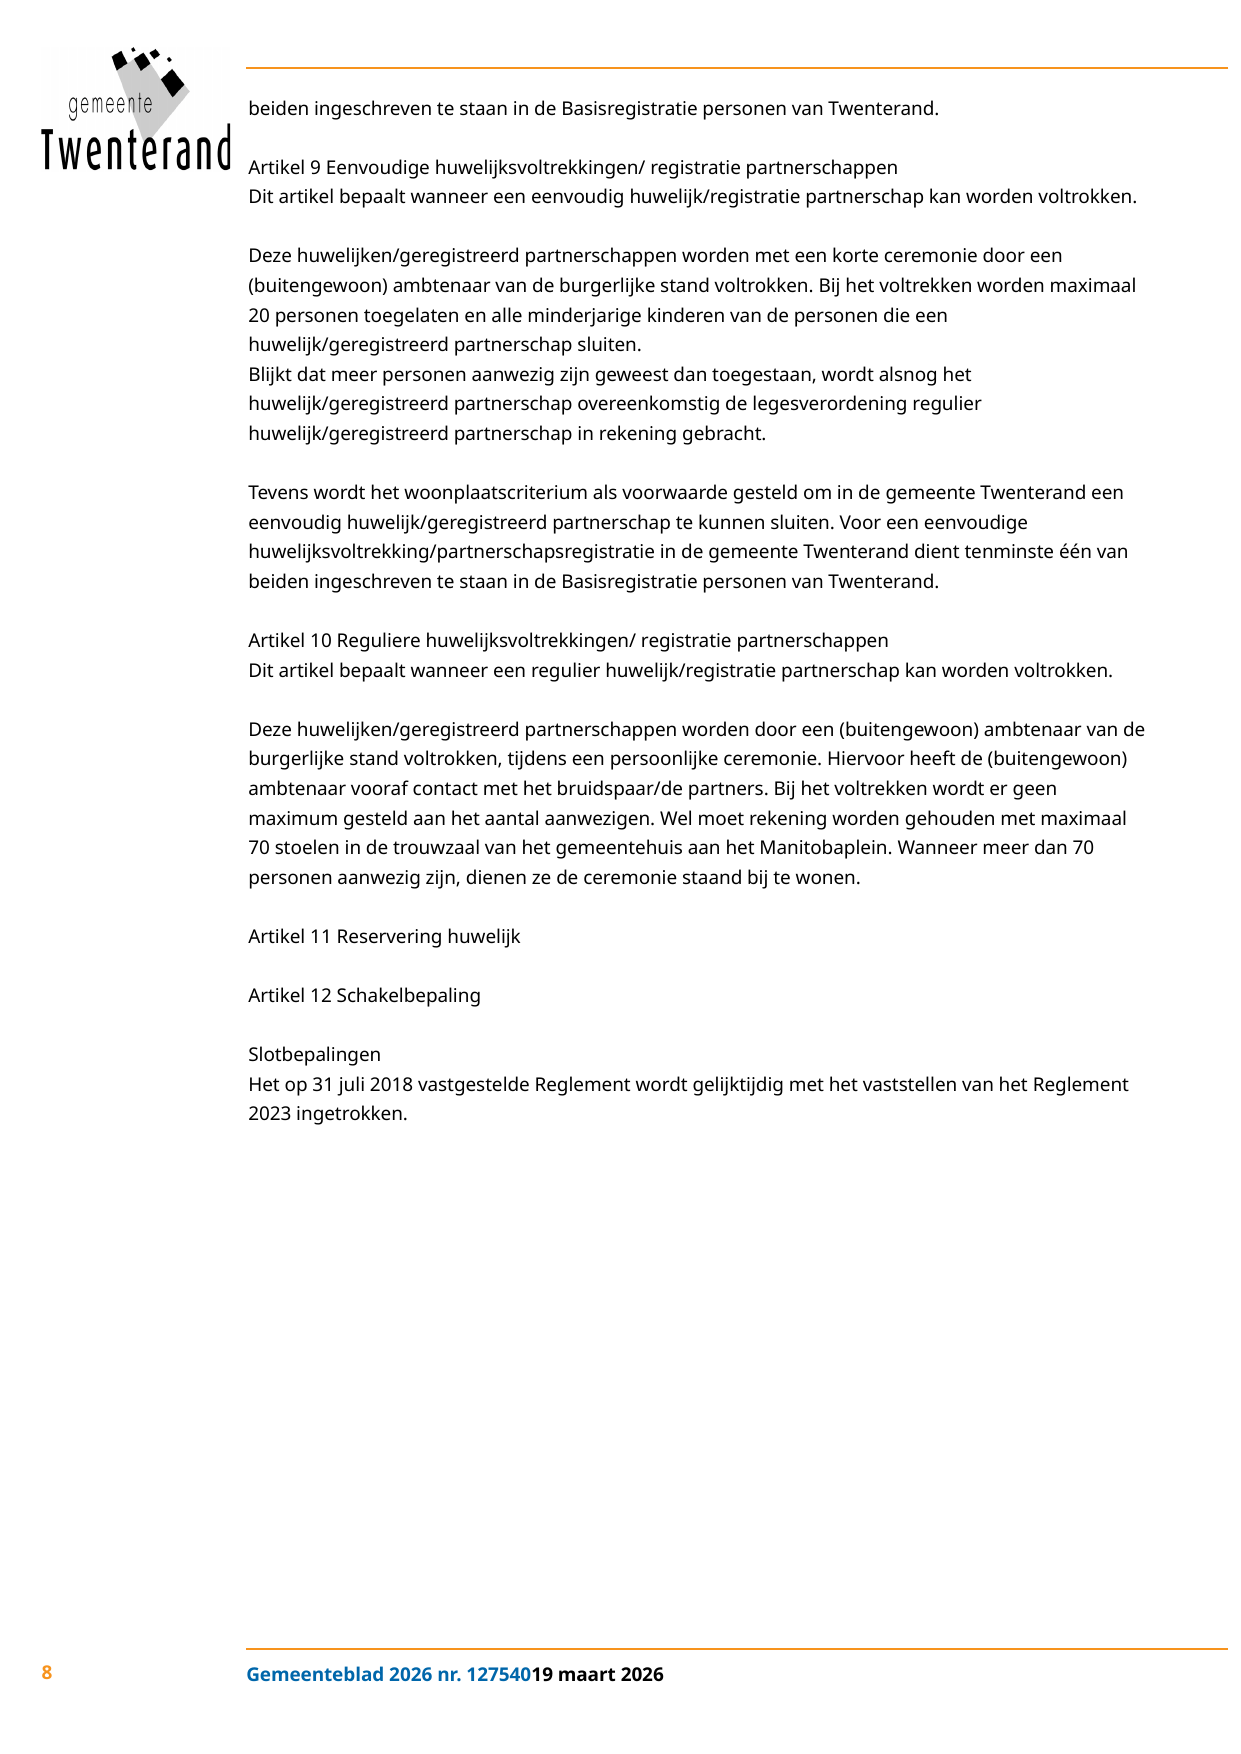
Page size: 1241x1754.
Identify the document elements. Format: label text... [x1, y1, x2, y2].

text Artikel 10 Reguliere huwelijksvoltrekkingen/ registratie partnerschappen [248, 627, 1152, 653]
text Artikel 12 Schakelbepaling [248, 982, 1152, 1008]
text beiden ingeschreven te staan in de Basisregistratie personen van Twenterand. [248, 95, 1152, 121]
text Blijkt dat meer personen aanwezig zijn geweest dan toegestaan, wordt alsnog het huwelijk/geregistreerd partnerschap overeenkomstig de legesverordening regulier huwelijk/geregistreerd partnerschap in rekening gebracht. [248, 361, 1152, 446]
text Dit artikel bepaalt wanneer een eenvoudig huwelijk/registratie partnerschap kan worden voltrokken. [248, 183, 1152, 209]
picture [41, 47, 231, 172]
text Deze huwelijken/geregistreerd partnerschappen worden door een (buitengewoon) ambtenaar van de burgerlijke stand voltrokken, tijdens een persoonlijke ceremonie. Hiervoor heeft de (buitengewoon) ambtenaar vooraf contact met het bruidspaar/de partners. Bij het voltrekken wordt er geen maximum gesteld aan het aantal aanwezigen. Wel moet rekening worden gehouden met maximaal 70 stoelen in de trouwzaal van het gemeentehuis aan het Manitobaplein. Wanneer meer dan 70 personen aanwezig zijn, dienen ze de ceremonie staand bij te wonen. [248, 716, 1152, 890]
text Tevens wordt het woonplaatscriterium als voorwaarde gesteld om in de gemeente Twenterand een eenvoudig huwelijk/geregistreerd partnerschap te kunnen sluiten. Voor een eenvoudige huwelijksvoltrekking/partnerschapsregistratie in de gemeente Twenterand dient tenminste één van beiden ingeschreven te staan in de Basisregistratie personen van Twenterand. [248, 479, 1152, 594]
text Dit artikel bepaalt wanneer een regulier huwelijk/registratie partnerschap kan worden voltrokken. [248, 657, 1152, 683]
text Artikel 9 Eenvoudige huwelijksvoltrekkingen/ registratie partnerschappen [248, 154, 1152, 180]
text Het op 31 juli 2018 vastgestelde Reglement wordt gelijktijdig met het vaststellen van het Reglement 2023 ingetrokken. [248, 1071, 1152, 1126]
text Slotbepalingen [248, 1041, 1152, 1067]
text Deze huwelijken/geregistreerd partnerschappen worden met een korte ceremonie door een (buitengewoon) ambtenaar van de burgerlijke stand voltrokken. Bij het voltrekken worden maximaal 20 personen toegelaten en alle minderjarige kinderen van de personen die een huwelijk/geregistreerd partnerschap sluiten. [248, 243, 1152, 357]
text Artikel 11 Reservering huwelijk [248, 923, 1152, 949]
